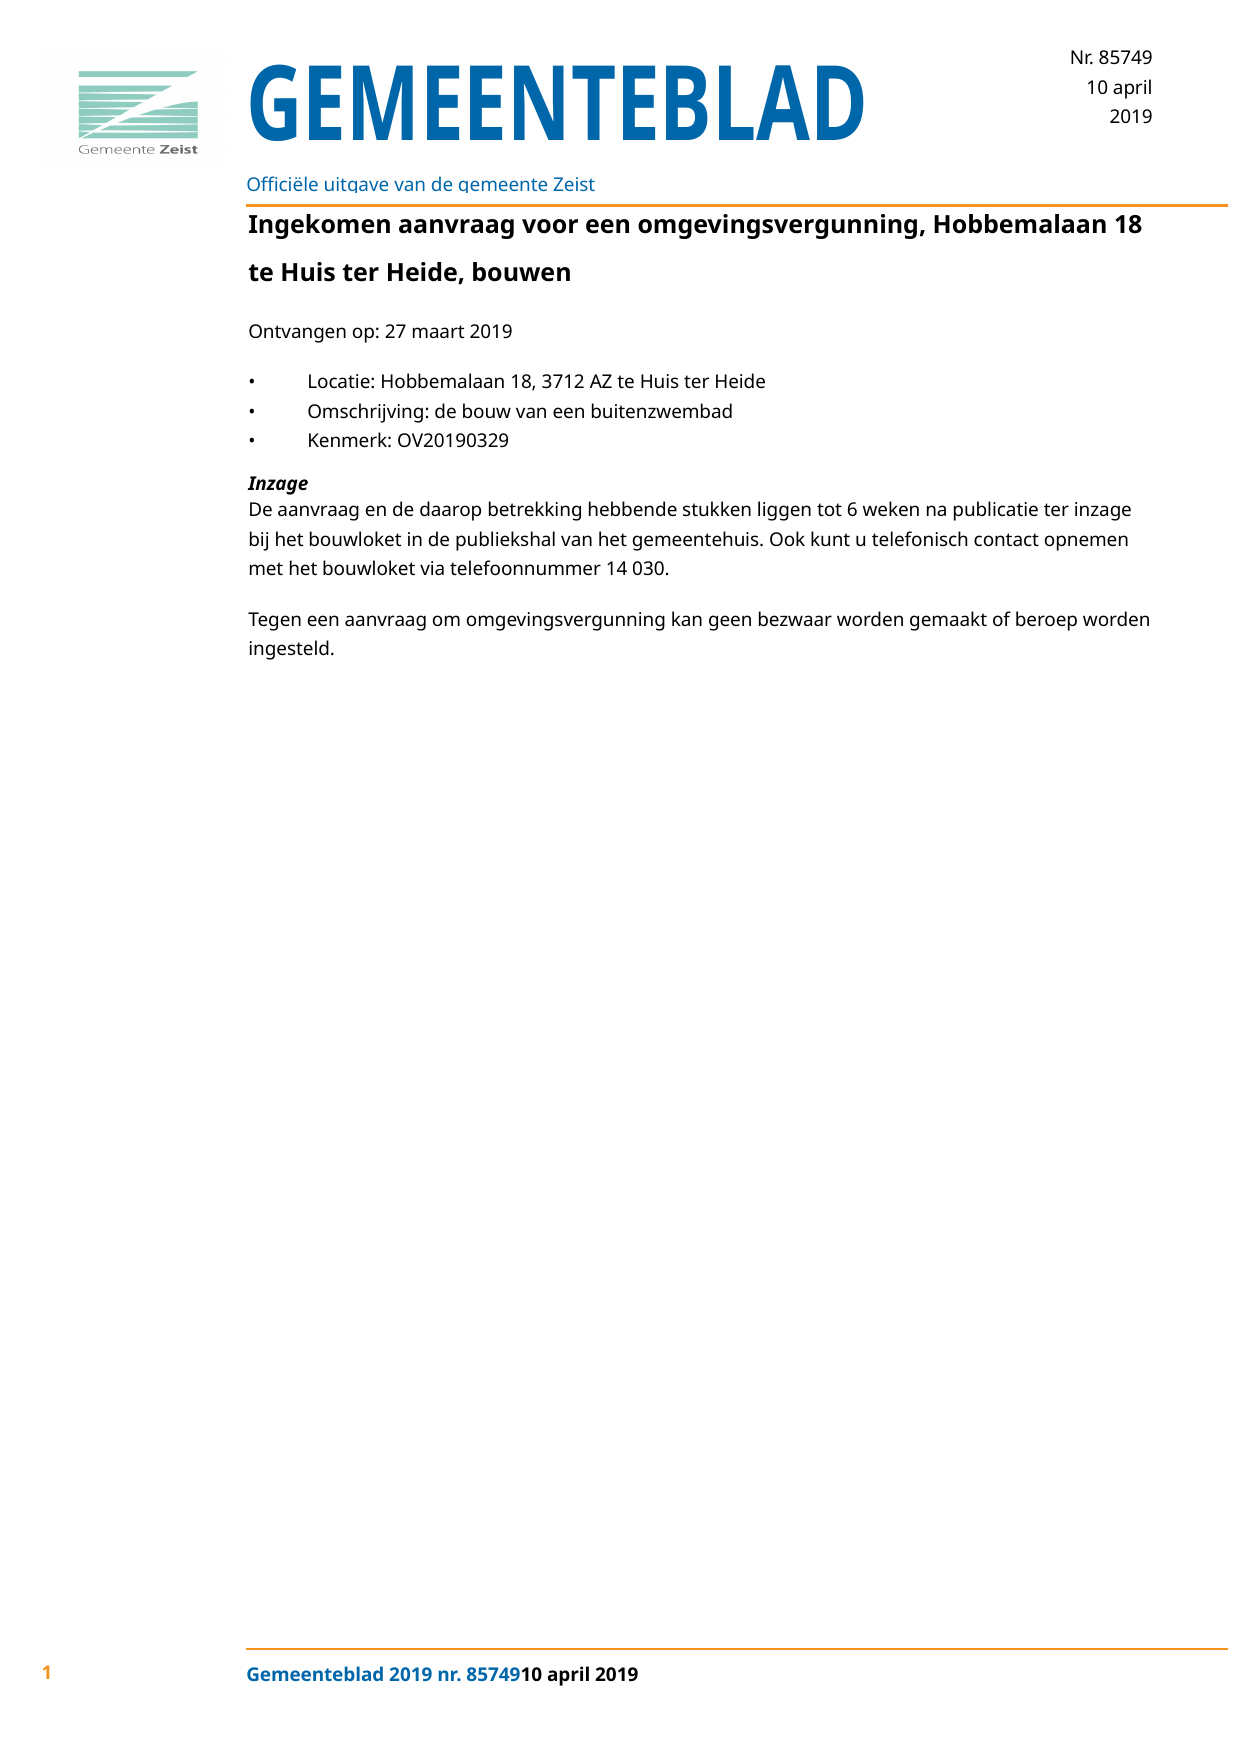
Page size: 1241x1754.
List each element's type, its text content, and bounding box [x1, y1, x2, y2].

text Ingekomen aanvraag voor een omgevingsvergunning, Hobbemalaan 18 te Huis ter Heide, bouwen [248, 207, 1152, 288]
text De aanvraag en de daarop betrekking hebbende stukken liggen tot 6 weken na publicatie ter inzage bij het bouwloket in de publiekshal van het gemeentehuis. Ook kunt u telefonisch contact opnemen met het bouwloket via telefoonnummer 14 030. [248, 496, 1152, 581]
picture [41, 47, 231, 172]
text Ontvangen op: 27 maart 2019 [248, 318, 1152, 344]
list Omschrijving: de bouw van een buitenzwembad [248, 398, 1152, 424]
list Locatie: Hobbemalaan 18, 3712 AZ te Huis ter Heide [248, 368, 1152, 394]
text Tegen een aanvraag om omgevingsvergunning kan geen bezwaar worden gemaakt of beroep worden ingesteld. [248, 606, 1152, 661]
text Inzage [248, 471, 1152, 496]
list Kenmerk: OV20190329 [248, 427, 1152, 453]
